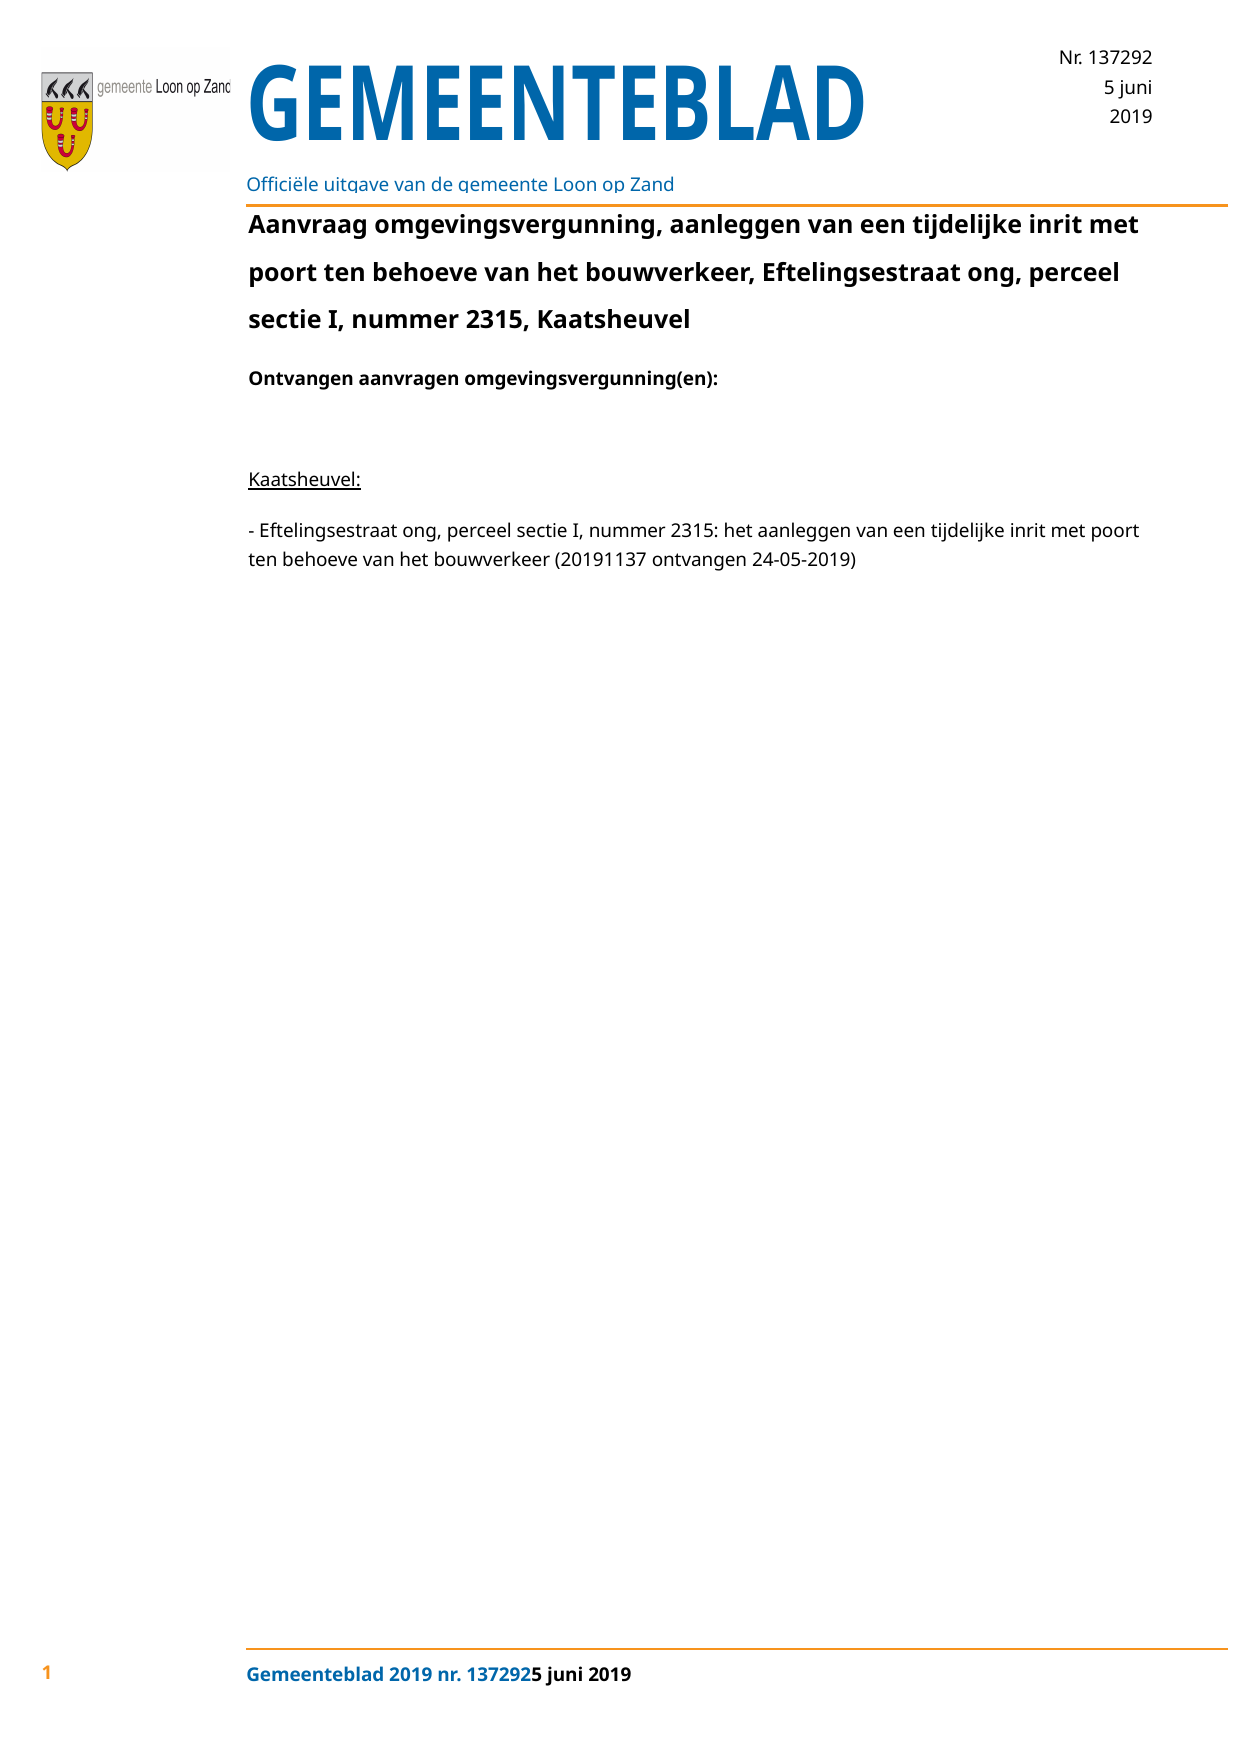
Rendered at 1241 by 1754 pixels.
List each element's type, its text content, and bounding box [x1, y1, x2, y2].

text Kaatsheuvel: [248, 466, 1152, 492]
text Aanvraag omgevingsvergunning, aanleggen van een tijdelijke inrit met poort ten behoeve van het bouwverkeer, Eftelingsestraat ong, perceel sectie I, nummer 2315, Kaatsheuvel [248, 207, 1152, 336]
text Ontvangen aanvragen omgevingsvergunning(en): [248, 366, 1152, 391]
picture [41, 47, 231, 172]
text - Eftelingsestraat ong, perceel sectie I, nummer 2315: het aanleggen van een tijdelijke inrit met poort ten behoeve van het bouwverkeer (20191137 ontvangen 24-05-2019) [248, 517, 1152, 572]
